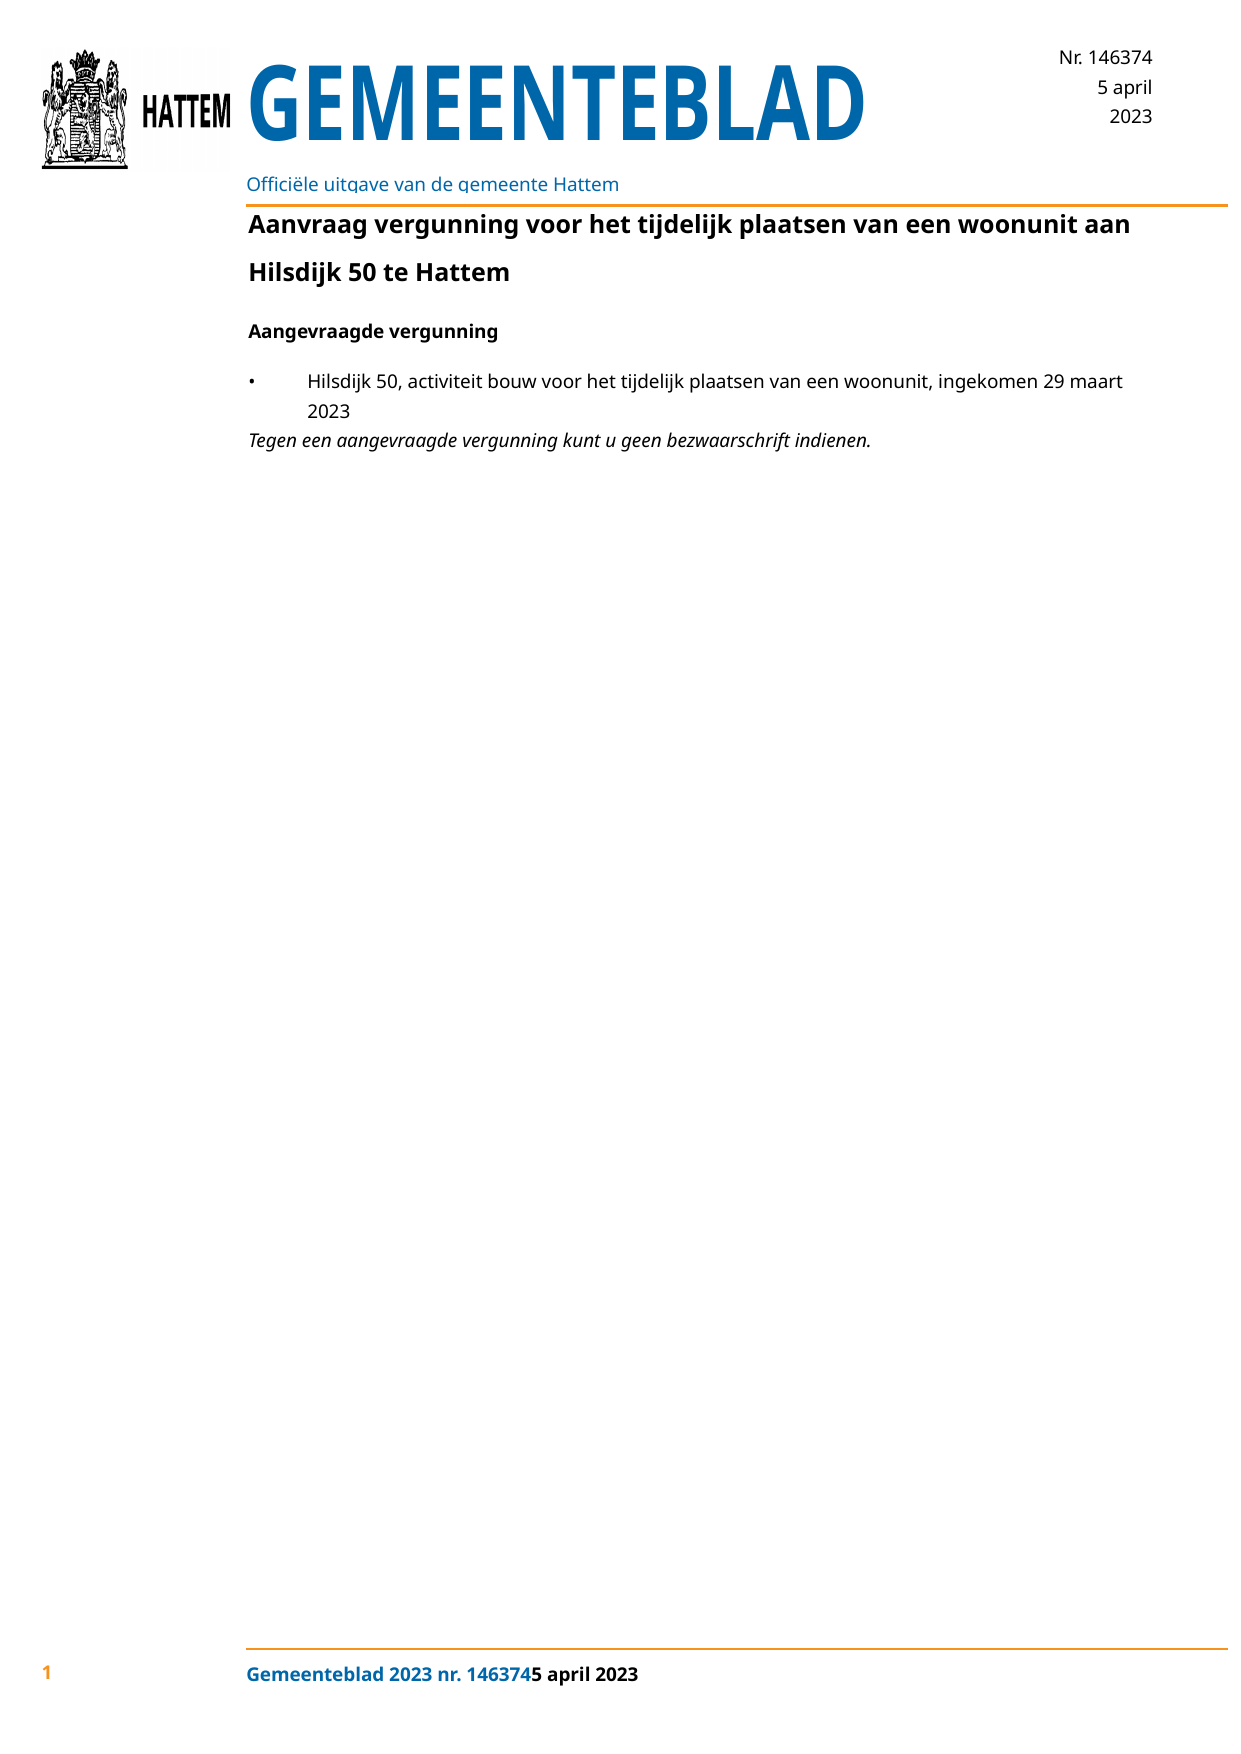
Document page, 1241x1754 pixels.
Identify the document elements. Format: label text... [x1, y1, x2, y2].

list Hilsdijk 50, activiteit bouw voor het tijdelijk plaatsen van een woonunit, ingekomen 29 maart 2023 [248, 368, 1152, 424]
text Aanvraag vergunning voor het tijdelijk plaatsen van een woonunit aan Hilsdijk 50 te Hattem [248, 207, 1152, 288]
picture [41, 47, 231, 172]
text Tegen een aangevraagde vergunning kunt u geen bezwaarschrift indienen. [248, 427, 1152, 453]
text Aangevraagde vergunning [248, 318, 1152, 344]
